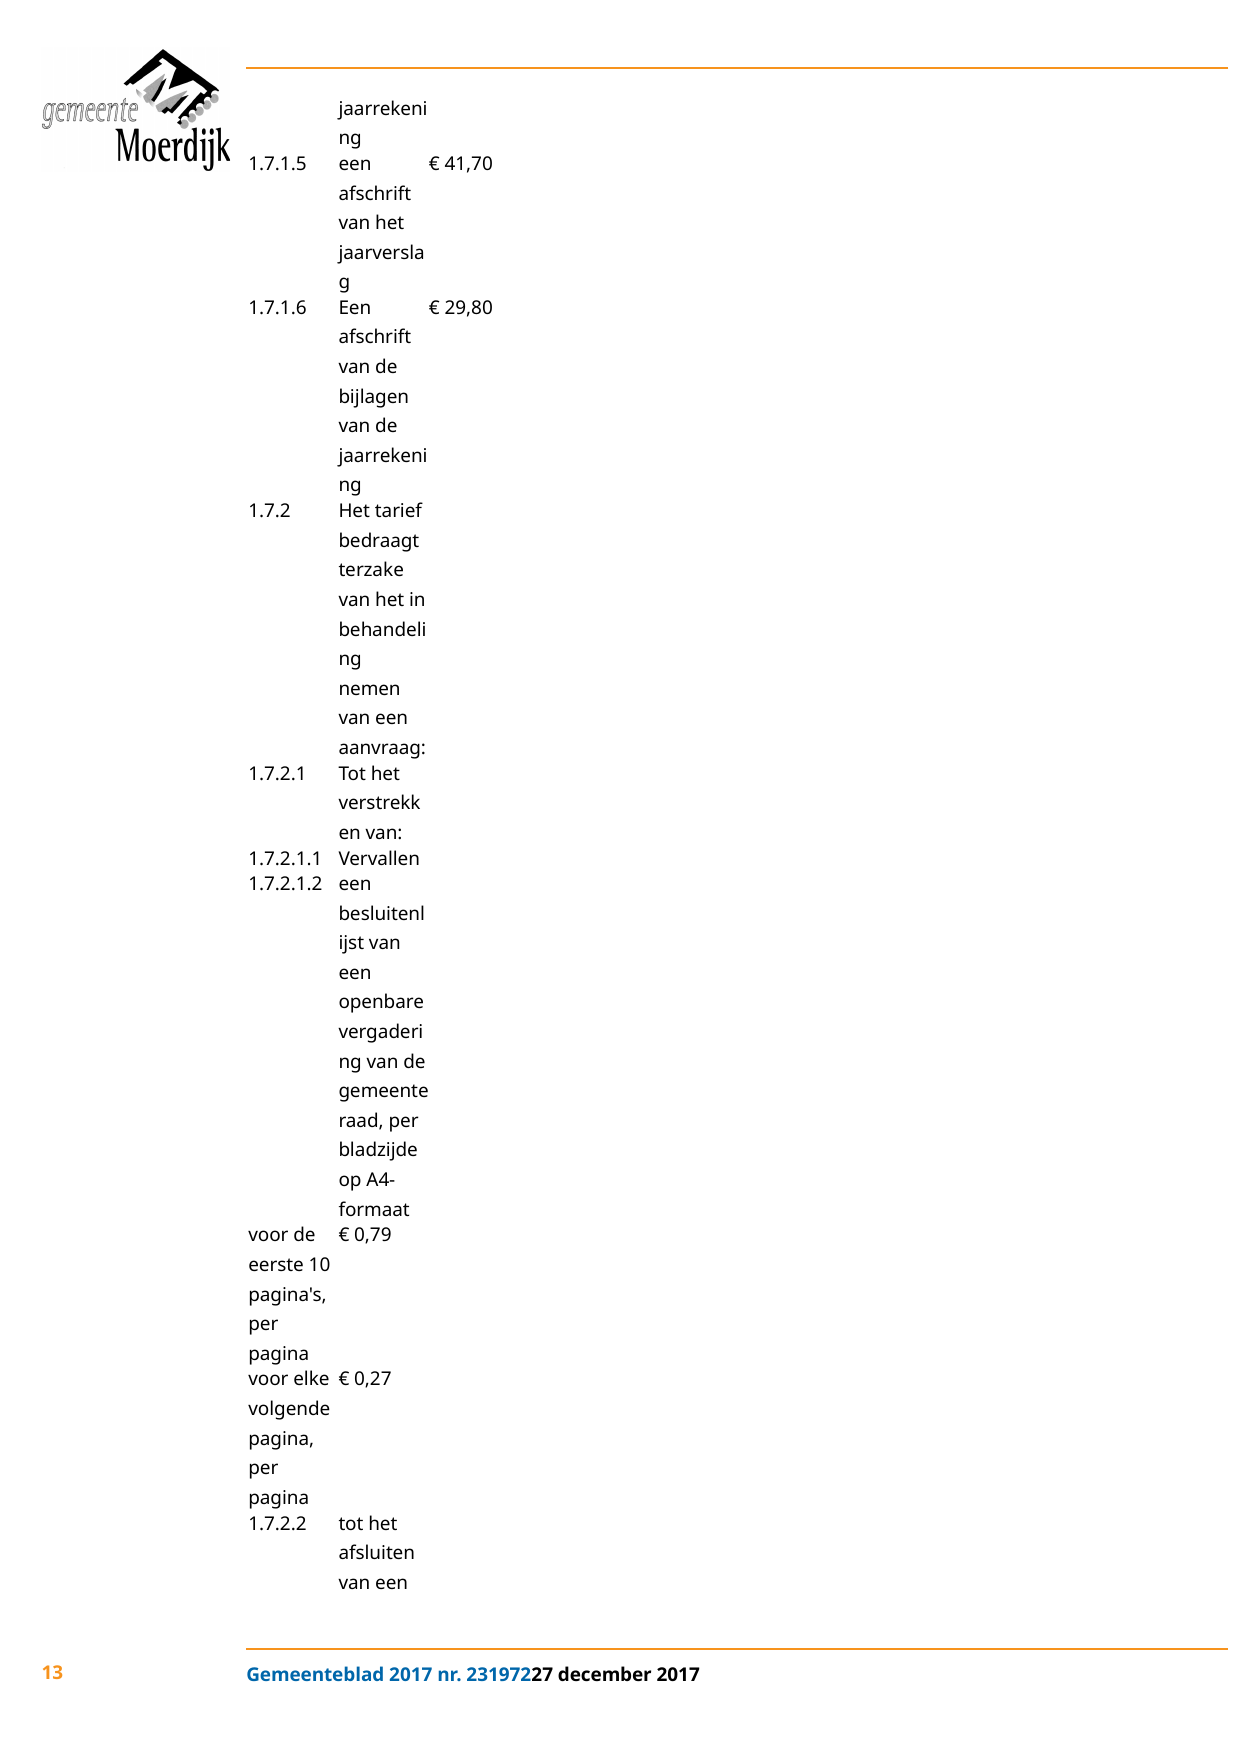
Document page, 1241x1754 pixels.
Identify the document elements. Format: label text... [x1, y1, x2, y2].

table_cell Tot het verstrekken van: [338, 760, 429, 845]
table_cell 1.7.1.6 [248, 294, 338, 497]
table_cell voor elke volgende pagina, per pagina [248, 1366, 338, 1510]
table_cell 1.7.2.1.2 [248, 870, 338, 1222]
table_cell 1.7.1.5 [248, 150, 338, 294]
table_cell Vervallen [338, 845, 429, 870]
picture [41, 47, 231, 172]
table_cell voor de eerste 10 pagina's, per pagina [248, 1222, 338, 1366]
table_cell Het tarief bedraagt terzake van het in behandeling nemen van een aanvraag: [338, 498, 429, 760]
table_cell 1.7.2.2 [248, 1510, 338, 1594]
table_cell € 0,79 [338, 1222, 429, 1366]
table_cell [429, 498, 519, 760]
table_cell een besluitenlijst van een openbare vergadering van de gemeenteraad, per bladzijde op A4-formaat [338, 870, 429, 1222]
table_cell € 41,70 [429, 150, 519, 294]
table_cell € 0,27 [338, 1366, 429, 1510]
table_cell 1.7.2 [248, 498, 338, 760]
table_cell tot het afsluiten van een [338, 1510, 429, 1594]
table_cell Een afschrift van de bijlagen van de jaarrekening [338, 294, 429, 497]
table_cell [429, 760, 519, 845]
table_cell € 29,80 [429, 294, 519, 497]
table_cell [429, 845, 519, 870]
table_cell [429, 870, 519, 1222]
table_cell een afschrift van het jaarverslag [338, 150, 429, 294]
table_cell [248, 95, 338, 150]
table_cell [429, 95, 519, 150]
table_cell 1.7.2.1.1 [248, 845, 338, 870]
table_cell jaarrekening [338, 95, 429, 150]
table_cell [429, 1510, 519, 1594]
table_cell 1.7.2.1 [248, 760, 338, 845]
